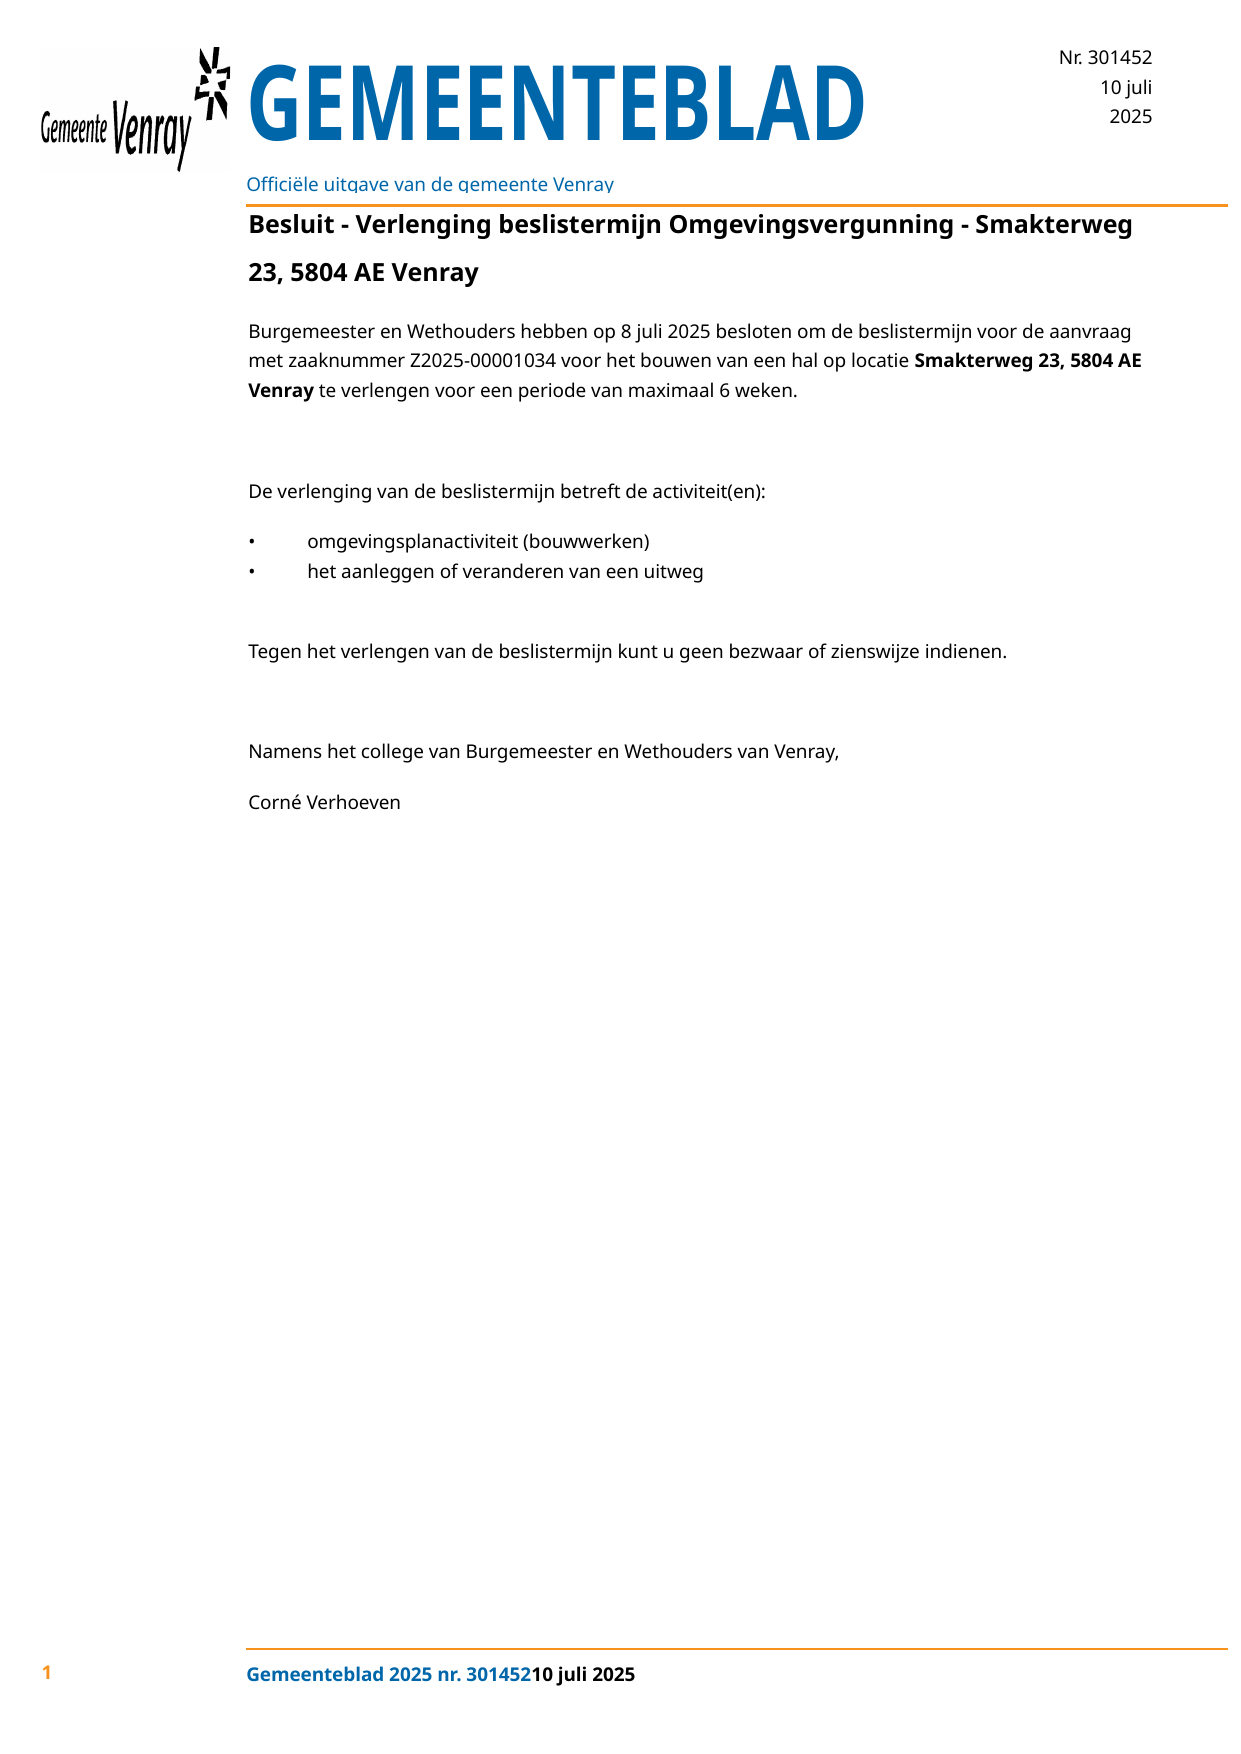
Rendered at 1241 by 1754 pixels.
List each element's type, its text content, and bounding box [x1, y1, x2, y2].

picture [41, 47, 231, 172]
text Tegen het verlengen van de beslistermijn kunt u geen bezwaar of zienswijze indienen. [248, 638, 1152, 664]
text Burgemeester en Wethouders hebben op 8 juli 2025 besloten om de beslistermijn voor de aanvraag met zaaknummer Z2025-00001034 voor het bouwen van een hal op locatie Smakterweg 23, 5804 AE Venray te verlengen voor een periode van maximaal 6 weken. [248, 318, 1152, 403]
text De verlenging van de beslistermijn betreft de activiteit(en): [248, 478, 1152, 504]
list omgevingsplanactiviteit (bouwwerken) [248, 528, 1152, 554]
text Corné Verhoeven [248, 789, 1152, 815]
text Besluit - Verlenging beslistermijn Omgevingsvergunning - Smakterweg 23, 5804 AE Venray [248, 207, 1152, 288]
list het aanleggen of veranderen van een uitweg [248, 558, 1152, 584]
text Namens het college van Burgemeester en Wethouders van Venray, [248, 739, 1152, 764]
